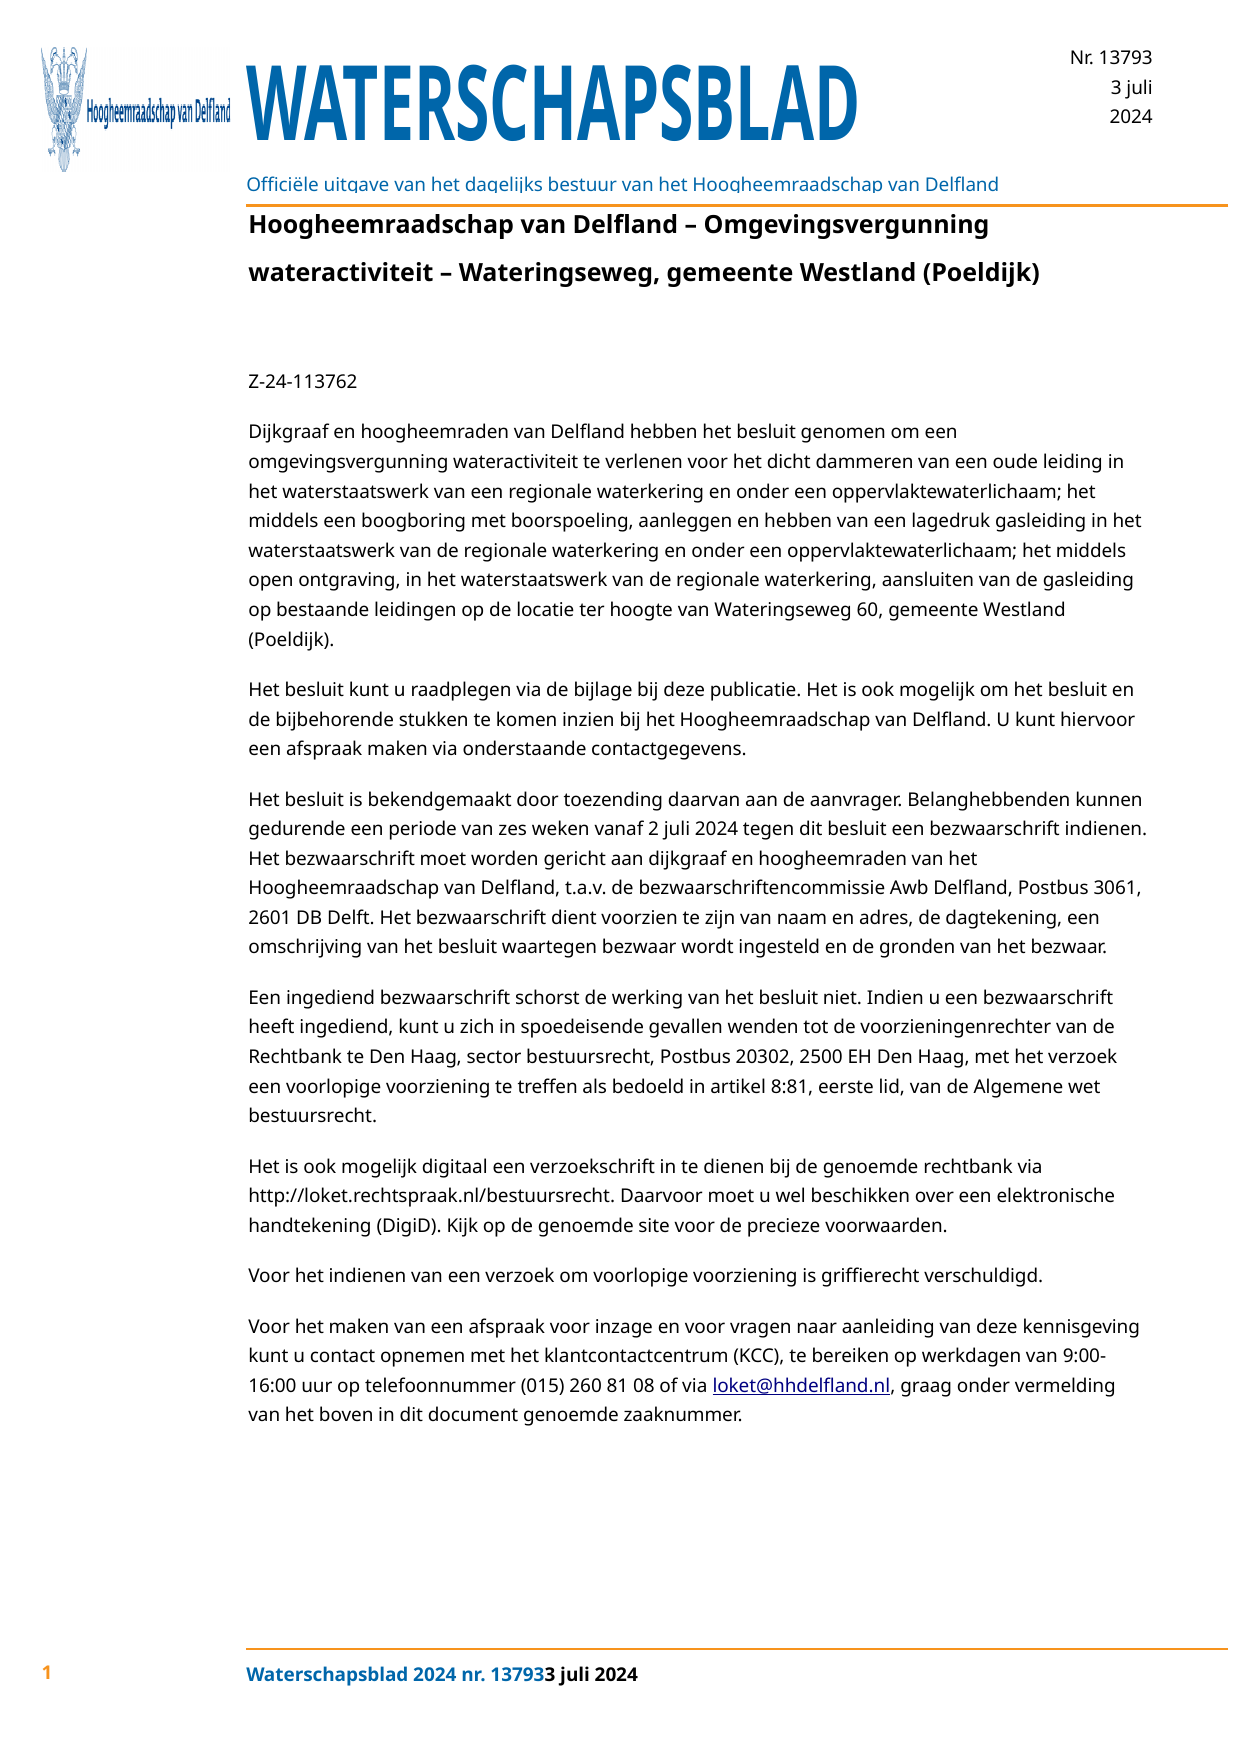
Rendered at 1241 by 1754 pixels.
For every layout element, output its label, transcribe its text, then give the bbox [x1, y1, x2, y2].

text Voor het maken van een afspraak voor inzage en voor vragen naar aanleiding van deze kennisgeving kunt u contact opnemen met het klantcontactcentrum (KCC), te bereiken op werkdagen van 9:00-16:00 uur op telefoonnummer (015) 260 81 08 of via loket@hhdelfland.nl, graag onder vermelding van het boven in dit document genoemde zaaknummer. [248, 1313, 1152, 1427]
text Het besluit is bekendgemaakt door toezending daarvan aan de aanvrager. Belanghebbenden kunnen gedurende een periode van zes weken vanaf 2 juli 2024 tegen dit besluit een bezwaarschrift indienen. Het bezwaarschrift moet worden gericht aan dijkgraaf en hoogheemraden van het Hoogheemraadschap van Delfland, t.a.v. de bezwaarschriftencommissie Awb Delfland, Postbus 3061, 2601 DB Delft. Het bezwaarschrift dient voorzien te zijn van naam en adres, de dagtekening, een omschrijving van het besluit waartegen bezwaar wordt ingesteld en de gronden van het bezwaar. [248, 786, 1152, 959]
picture [41, 47, 231, 172]
text Voor het indienen van een verzoek om voorlopige voorziening is griffierecht verschuldigd. [248, 1262, 1152, 1288]
text Dijkgraaf en hoogheemraden van Delfland hebben het besluit genomen om een omgevingsvergunning wateractiviteit te verlenen voor het dicht dammeren van een oude leiding in het waterstaatswerk van een regionale waterkering en onder een oppervlaktewaterlichaam; het middels een boogboring met boorspoeling, aanleggen en hebben van een lagedruk gasleiding in het waterstaatswerk van de regionale waterkering en onder een oppervlaktewaterlichaam; het middels open ontgraving, in het waterstaatswerk van de regionale waterkering, aansluiten van de gasleiding op bestaande leidingen op de locatie ter hoogte van Wateringseweg 60, gemeente Westland (Poeldijk). [248, 419, 1152, 652]
text Hoogheemraadschap van Delfland – Omgevingsvergunning wateractiviteit – Wateringseweg, gemeente Westland (Poeldijk) [248, 207, 1152, 288]
text Z-24-113762 [248, 368, 1152, 394]
text Het is ook mogelijk digitaal een verzoekschrift in te dienen bij de genoemde rechtbank via http://loket.rechtspraak.nl/bestuursrecht. Daarvoor moet u wel beschikken over een elektronische handtekening (DigiD). Kijk op de genoemde site voor de precieze voorwaarden. [248, 1153, 1152, 1238]
text Het besluit kunt u raadplegen via de bijlage bij deze publicatie. Het is ook mogelijk om het besluit en de bijbehorende stukken te komen inzien bij het Hoogheemraadschap van Delfland. U kunt hiervoor een afspraak maken via onderstaande contactgegevens. [248, 676, 1152, 761]
text Een ingediend bezwaarschrift schorst de werking van het besluit niet. Indien u een bezwaarschrift heeft ingediend, kunt u zich in spoedeisende gevallen wenden tot de voorzieningenrechter van de Rechtbank te Den Haag, sector bestuursrecht, Postbus 20302, 2500 EH Den Haag, met het verzoek een voorlopige voorziening te treffen als bedoeld in artikel 8:81, eerste lid, van de Algemene wet bestuursrecht. [248, 984, 1152, 1128]
